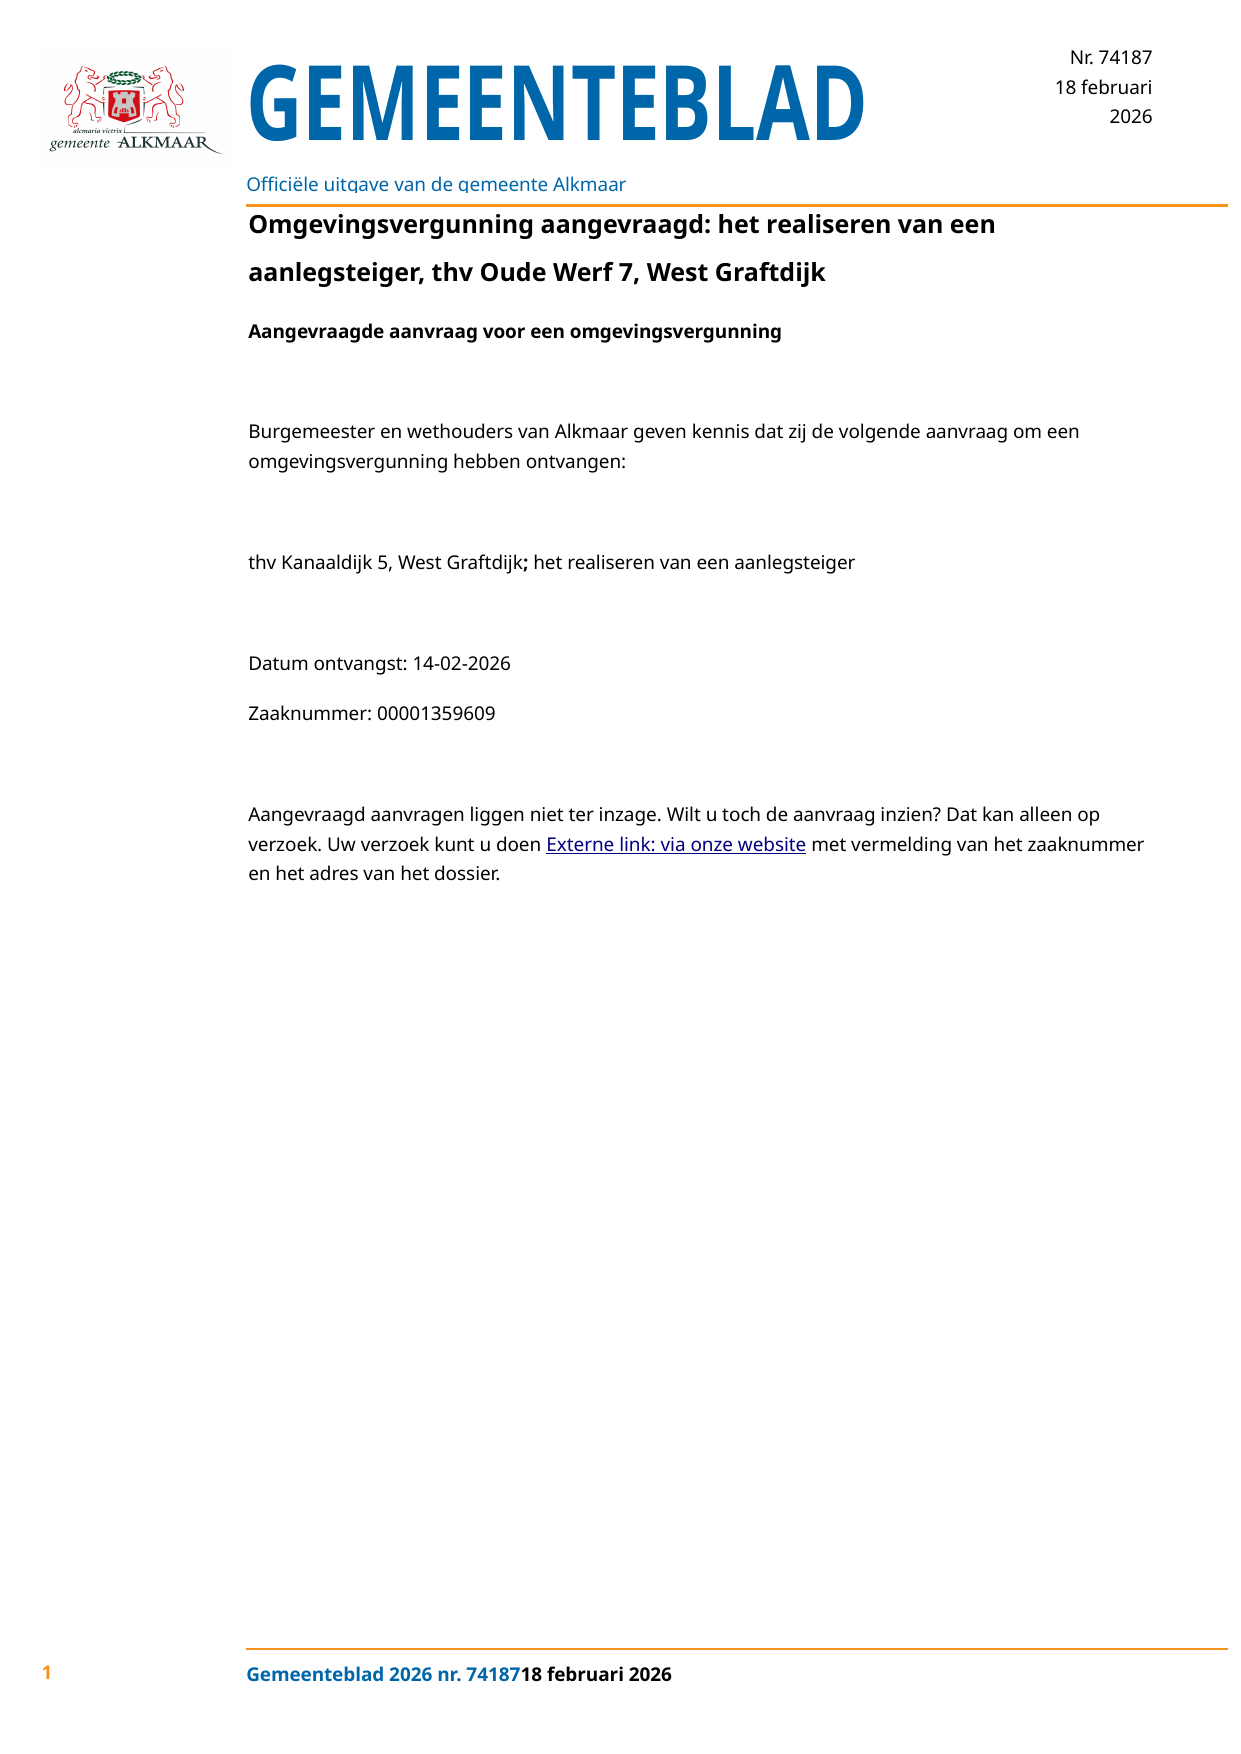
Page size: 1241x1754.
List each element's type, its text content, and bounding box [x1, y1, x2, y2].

text Zaaknummer: 00001359609 [248, 700, 1152, 726]
text Datum ontvangst: 14-02-2026 [248, 650, 1152, 676]
picture [41, 47, 231, 172]
text Aangevraagde aanvraag voor een omgevingsvergunning [248, 318, 1152, 344]
text Omgevingsvergunning aangevraagd: het realiseren van een aanlegsteiger, thv Oude Werf 7, West Graftdijk [248, 207, 1152, 288]
text thv Kanaaldijk 5, West Graftdijk; het realiseren van een aanlegsteiger [248, 549, 1152, 575]
text Burgemeester en wethouders van Alkmaar geven kennis dat zij de volgende aanvraag om een omgevingsvergunning hebben ontvangen: [248, 419, 1152, 474]
text Aangevraagd aanvragen liggen niet ter inzage. Wilt u toch de aanvraag inzien? Dat kan alleen op verzoek. Uw verzoek kunt u doen Externe link: via onze website met vermelding van het zaaknummer en het adres van het dossier. [248, 801, 1152, 886]
